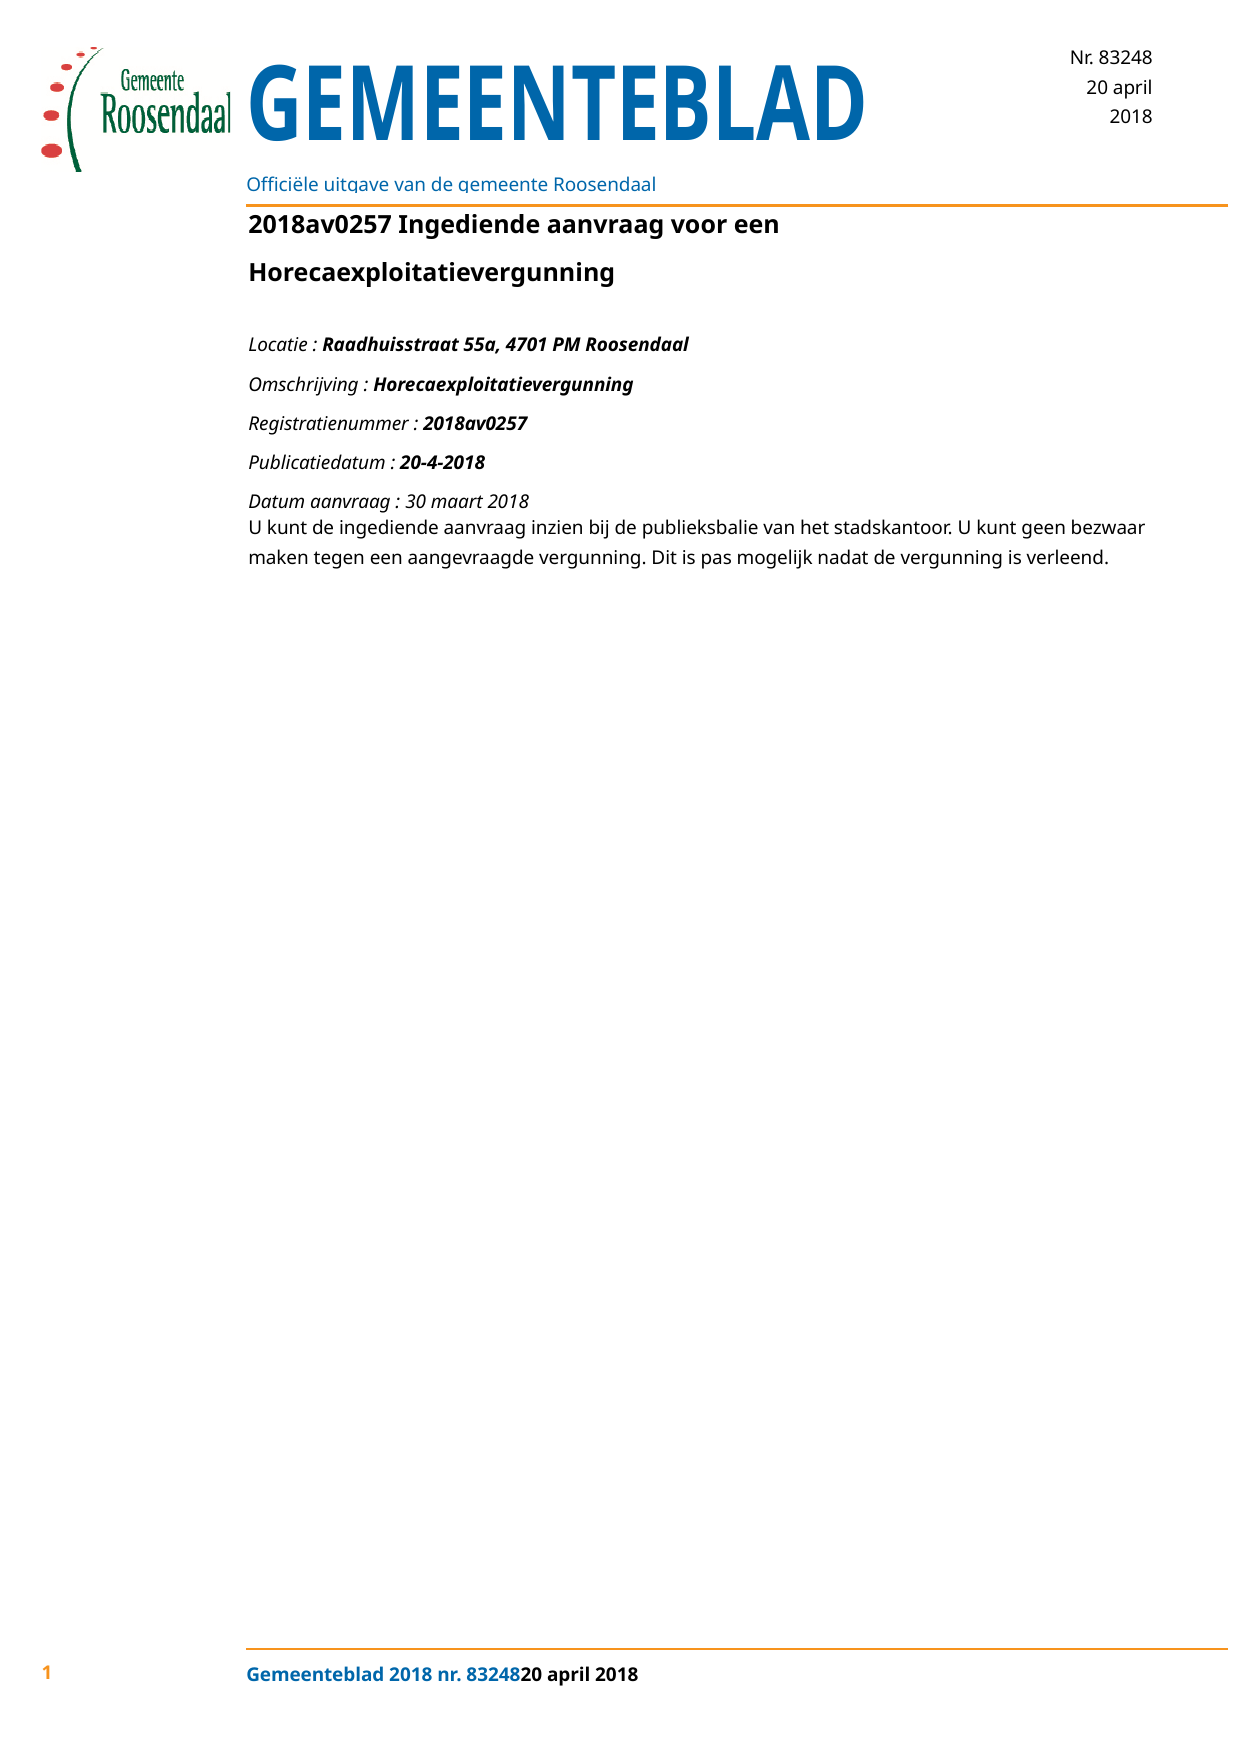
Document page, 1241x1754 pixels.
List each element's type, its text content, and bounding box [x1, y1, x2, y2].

text Omschrijving : Horecaexploitatievergunning [248, 371, 1152, 396]
picture [41, 47, 231, 172]
text Locatie : Raadhuisstraat 55a, 4701 PM Roosendaal [248, 331, 1152, 357]
text U kunt de ingediende aanvraag inzien bij de publieksbalie van het stadskantoor. U kunt geen bezwaar maken tegen een aangevraagde vergunning. Dit is pas mogelijk nadat de vergunning is verleend. [248, 514, 1152, 569]
text Publicatiedatum : 20-4-2018 [248, 449, 1152, 475]
text Datum aanvraag : 30 maart 2018 [248, 488, 1152, 514]
text Registratienummer : 2018av0257 [248, 410, 1152, 436]
text 2018av0257 Ingediende aanvraag voor een Horecaexploitatievergunning [248, 207, 1152, 288]
